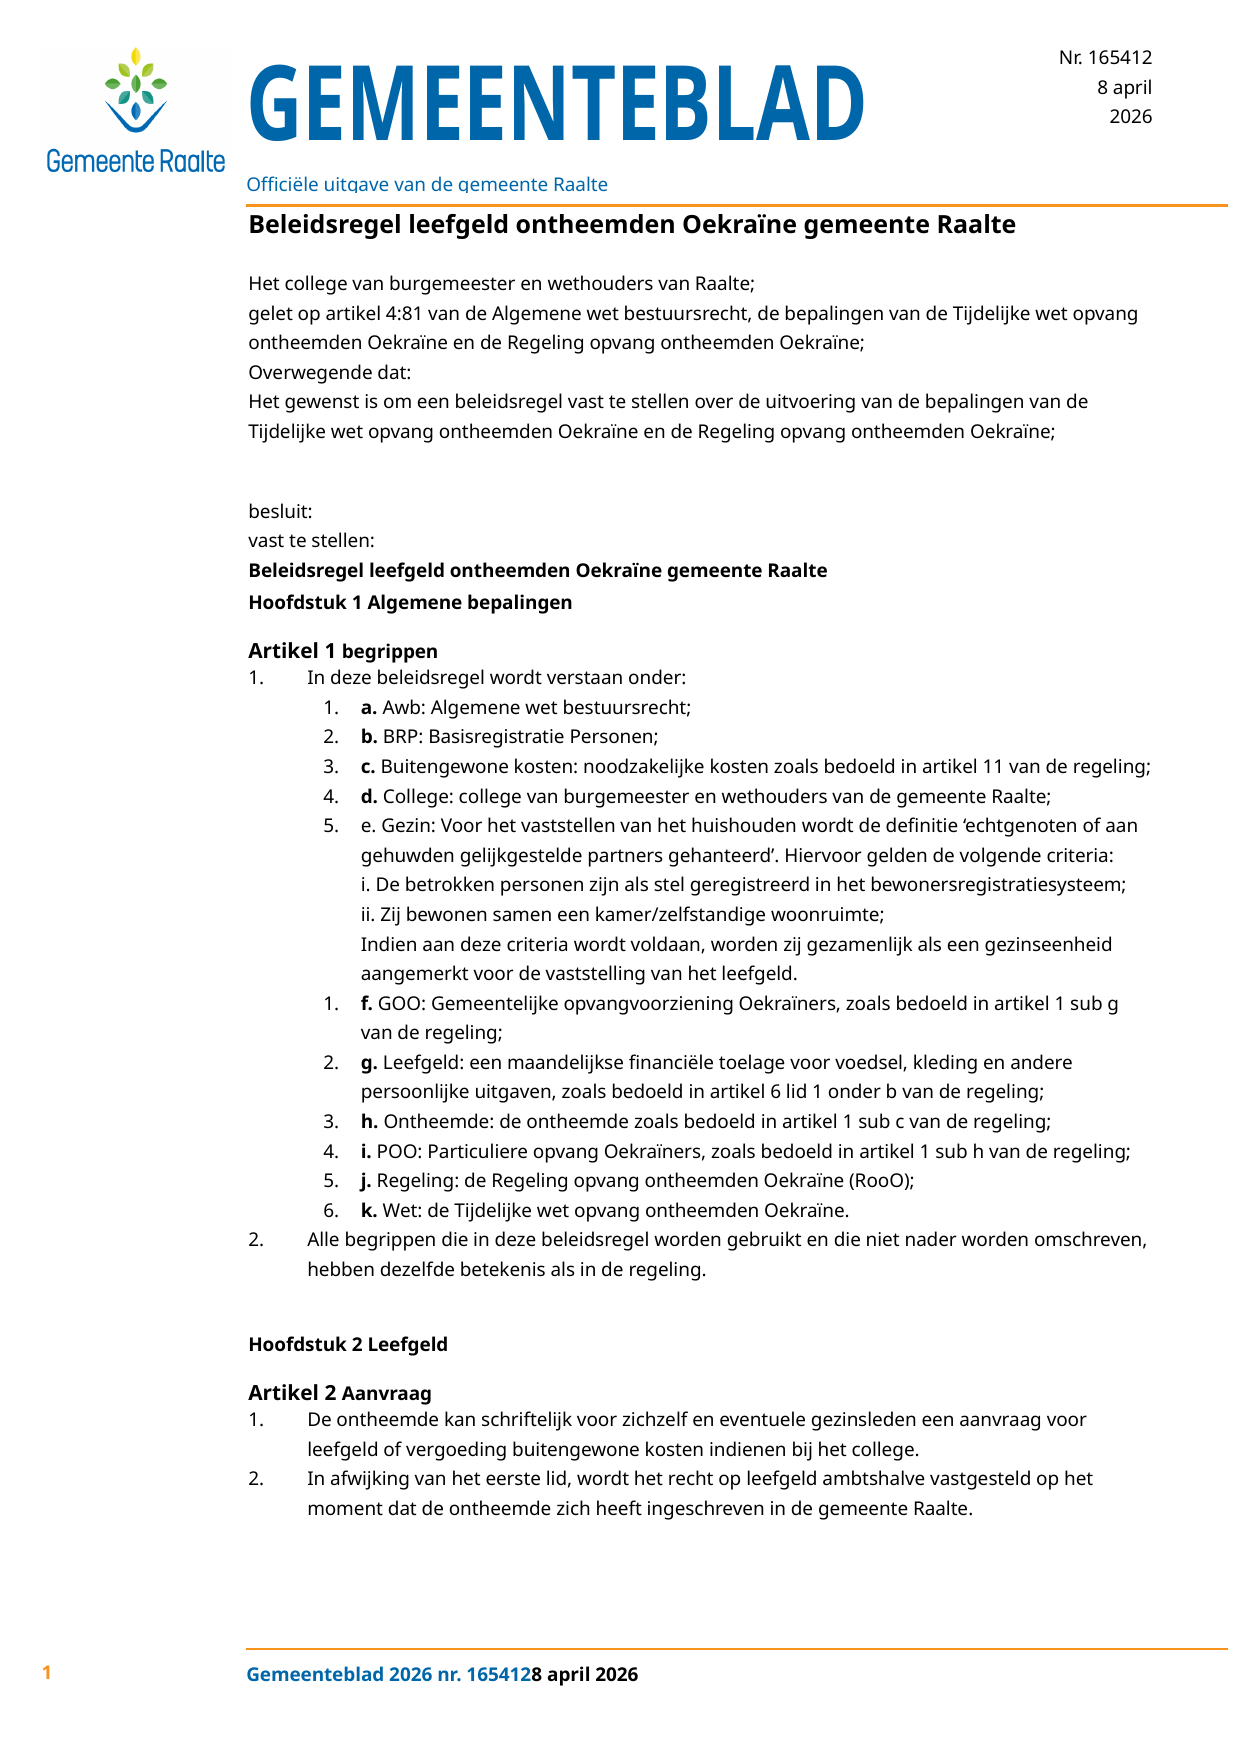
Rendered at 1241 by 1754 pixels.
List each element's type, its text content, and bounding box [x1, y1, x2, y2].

text vast te stellen: [248, 528, 1152, 553]
text Hoofdstuk 1 Algemene bepalingen [248, 587, 1152, 615]
list g. Leefgeld: een maandelijkse financiële toelage voor voedsel, kleding en andere persoonlijke uitgaven, zoals bedoeld in artikel 6 lid 1 onder b van de regeling; [323, 1049, 1152, 1104]
text Het gewenst is om een beleidsregel vast te stellen over de uitvoering van de bepalingen van de Tijdelijke wet opvang ontheemden Oekraïne en de Regeling opvang ontheemden Oekraïne; [248, 389, 1152, 444]
list d. College: college van burgemeester en wethouders van de gemeente Raalte; [323, 783, 1152, 809]
text Beleidsregel leefgeld ontheemden Oekraïne gemeente Raalte [248, 207, 1152, 241]
text Beleidsregel leefgeld ontheemden Oekraïne gemeente Raalte [248, 557, 1152, 583]
list e. Gezin: Voor het vaststellen van het huishouden wordt de definitie ‘echtgenoten of aan gehuwden gelijkgestelde partners gehanteerd’. Hiervoor gelden de volgende criteria: [323, 812, 1152, 868]
list i. De betrokken personen zijn als stel geregistreerd in het bewonersregistratiesysteem; [323, 872, 1152, 897]
list In afwijking van het eerste lid, wordt het recht op leefgeld ambtshalve vastgesteld op het moment dat de ontheemde zich heeft ingeschreven in de gemeente Raalte. [248, 1466, 1152, 1521]
text Hoofdstuk 2 Leefgeld [248, 1331, 1152, 1357]
picture [41, 47, 231, 172]
text Overwegende dat: [248, 359, 1152, 385]
list De ontheemde kan schriftelijk voor zichzelf en eventuele gezinsleden een aanvraag voor leefgeld of vergoeding buitengewone kosten indienen bij het college. [248, 1406, 1152, 1462]
list c. Buitengewone kosten: noodzakelijke kosten zoals bedoeld in artikel 11 van de regeling; [323, 753, 1152, 779]
list b. BRP: Basisregistratie Personen; [323, 724, 1152, 749]
list k. Wet: de Tijdelijke wet opvang ontheemden Oekraïne. [323, 1197, 1152, 1223]
list Indien aan deze criteria wordt voldaan, worden zij gezamenlijk als een gezinseenheid aangemerkt voor de vaststelling van het leefgeld. [323, 931, 1152, 986]
text besluit: [248, 498, 1152, 524]
list a. Awb: Algemene wet bestuursrecht; [323, 694, 1152, 720]
list h. Ontheemde: de ontheemde zoals bedoeld in artikel 1 sub c van de regeling; [323, 1108, 1152, 1134]
text Artikel 1 begrippen [248, 636, 1152, 664]
text Artikel 2 Aanvraag [248, 1378, 1152, 1406]
list j. Regeling: de Regeling opvang ontheemden Oekraïne (RooO); [323, 1167, 1152, 1193]
text gelet op artikel 4:81 van de Algemene wet bestuursrecht, de bepalingen van de Tijdelijke wet opvang ontheemden Oekraïne en de Regeling opvang ontheemden Oekraïne; [248, 300, 1152, 355]
text Het college van burgemeester en wethouders van Raalte; [248, 270, 1152, 296]
list ii. Zij bewonen samen een kamer/zelfstandige woonruimte; [323, 901, 1152, 927]
list f. GOO: Gemeentelijke opvangvoorziening Oekraïners, zoals bedoeld in artikel 1 sub g van de regeling; [323, 990, 1152, 1045]
list In deze beleidsregel wordt verstaan onder: [248, 664, 1152, 690]
list Alle begrippen die in deze beleidsregel worden gebruikt en die niet nader worden omschreven, hebben dezelfde betekenis als in de regeling. [248, 1227, 1152, 1282]
list i. POO: Particuliere opvang Oekraïners, zoals bedoeld in artikel 1 sub h van de regeling; [323, 1138, 1152, 1164]
